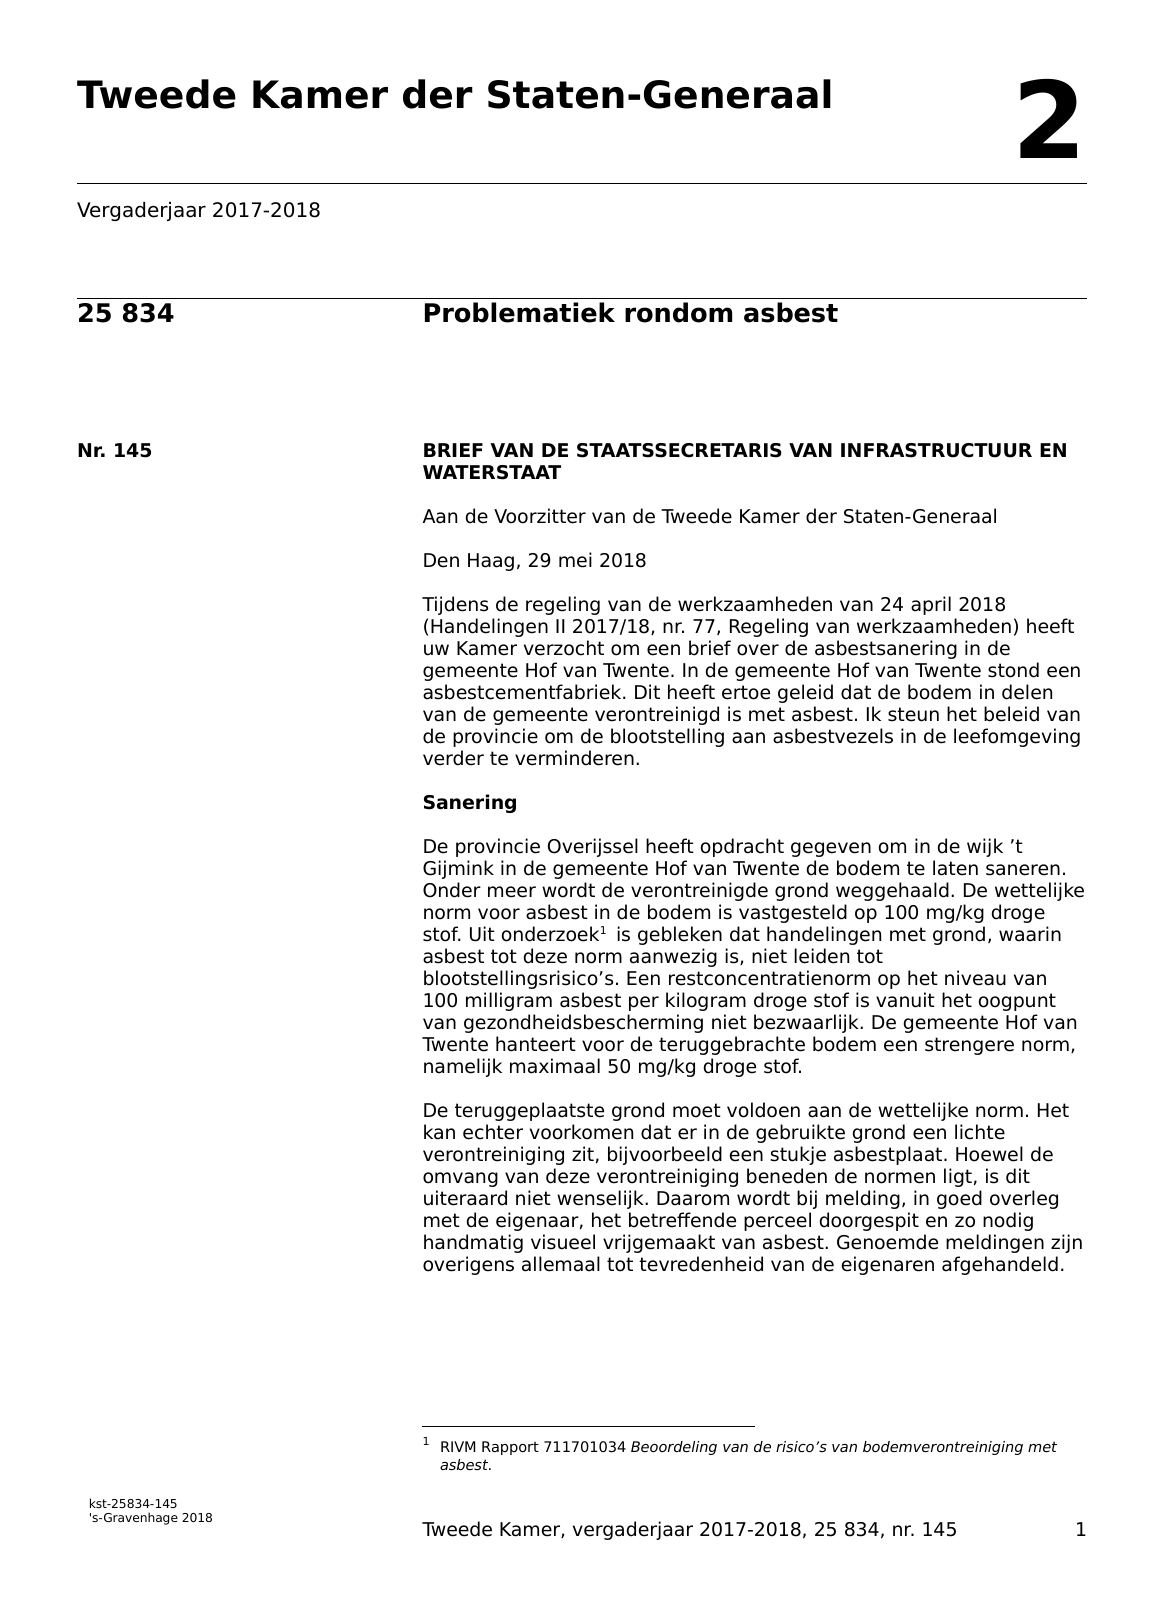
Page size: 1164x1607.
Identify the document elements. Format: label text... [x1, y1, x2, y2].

subtitle 25 834 Problematiek rondom asbest [77, 299, 1087, 329]
text kst-25834-145 [88, 1497, 323, 1511]
text De teruggeplaatste grond moet voldoen aan de wettelijke norm. Het kan echter voorkomen dat er in de gebruikte grond een lichte verontreiniging zit, bijvoorbeeld een stukje asbestplaat. Hoewel de omvang van deze verontreiniging beneden de normen ligt, is dit uiteraard niet wenselijk. Daarom wordt bij melding, in goed overleg met de eigenaar, het betreffende perceel doorgespit en zo nodig handmatig visueel vrijgemaakt van asbest. Genoemde meldingen zijn overigens allemaal tot tevredenheid van de eigenaren afgehandeld. [422, 1100, 1087, 1276]
text De provincie Overijssel heeft opdracht gegeven om in de wijk ’t Gijmink in de gemeente Hof van Twente de bodem te laten saneren. Onder meer wordt de verontreinigde grond weggehaald. De wettelijke norm voor asbest in de bodem is vastgesteld op 100 mg/kg droge stof. Uit onderzoek is gebleken dat handelingen met grond, waarin asbest tot deze norm aanwezig is, niet leiden tot blootstellingsrisico’s. Een restconcentratienorm op het niveau van 100 milligram asbest per kilogram droge stof is vanuit het oogpunt van gezondheidsbescherming niet bezwaarlijk. De gemeente Hof van Twente hanteert voor de teruggebrachte bodem een strengere norm, namelijk maximaal 50 mg/kg droge stof. [422, 836, 1087, 1078]
text Tijdens de regeling van de werkzaamheden van 24 april 2018 (Handelingen II 2017/18, nr. 77, Regeling van werkzaamheden) heeft uw Kamer verzocht om een brief over de asbestsanering in de gemeente Hof van Twente. In de gemeente Hof van Twente stond een asbestcementfabriek. Dit heeft ertoe geleid dat de bodem in delen van de gemeente verontreinigd is met asbest. Ik steun het beleid van de provincie om de blootstelling aan asbestvezels in de leefomgeving verder te verminderen. [422, 594, 1087, 770]
text 's-Gravenhage 2018 [88, 1511, 323, 1525]
text Den Haag, 29 mei 2018 [422, 550, 1087, 572]
table_header Tweede Kamer der Staten-Generaal [77, 59, 886, 183]
text Aan de Voorzitter van de Tweede Kamer der Staten-Generaal [422, 506, 1087, 528]
table_cell Vergaderjaar 2017-2018 [77, 184, 1087, 298]
text RIVM Rapport 711701034 Beoordeling van de risico’s van bodemverontreiniging met asbest. [422, 1435, 1087, 1474]
table_header 2 [886, 59, 1087, 183]
subtitle Nr. 145 BRIEF VAN DE STAATSSECRETARIS VAN INFRASTRUCTUUR EN WATERSTAAT [77, 440, 1087, 484]
subtitle Sanering [422, 792, 1087, 814]
